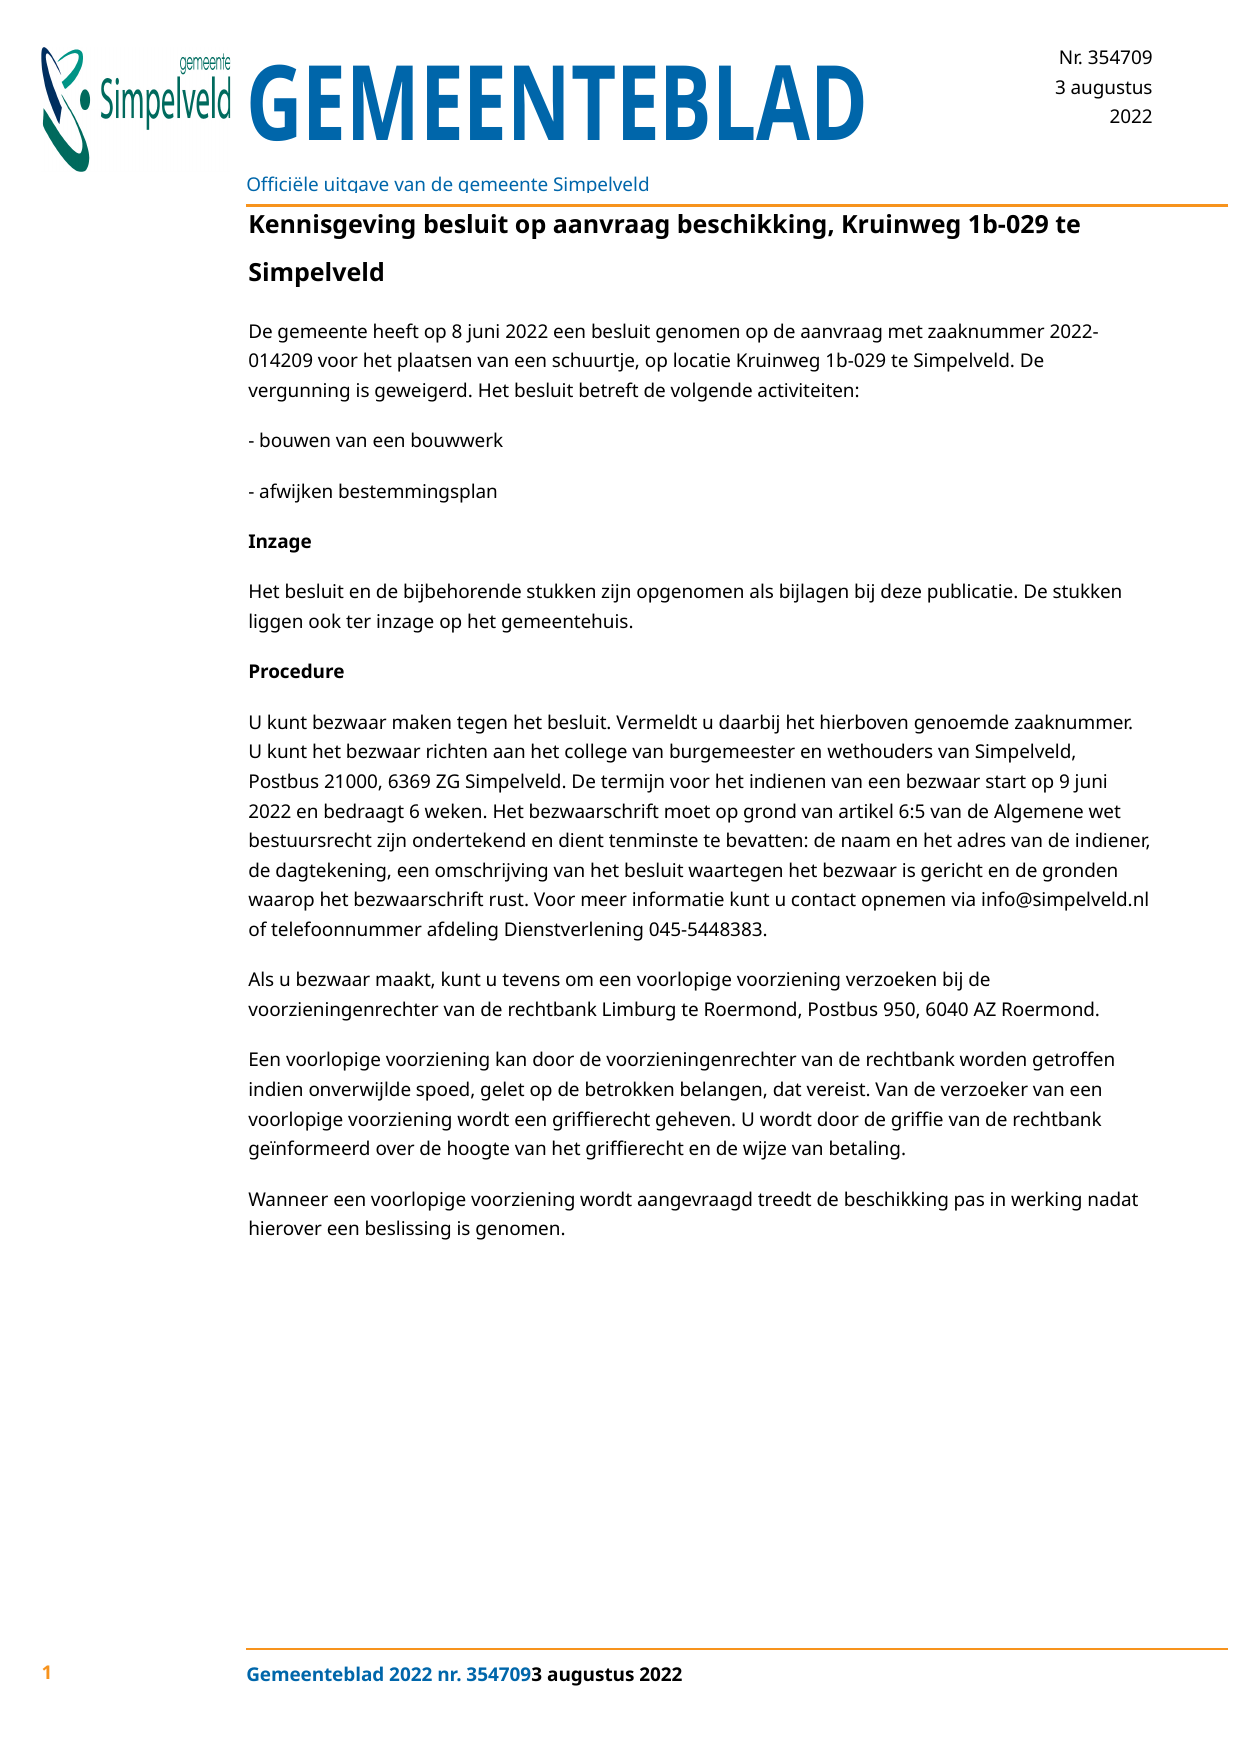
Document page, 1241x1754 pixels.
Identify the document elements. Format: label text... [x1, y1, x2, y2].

text - afwijken bestemmingsplan [248, 478, 1152, 504]
picture [41, 47, 231, 172]
text Als u bezwaar maakt, kunt u tevens om een voorlopige voorziening verzoeken bij de voorzieningenrechter van de rechtbank Limburg te Roermond, Postbus 950, 6040 AZ Roermond. [248, 967, 1152, 1022]
text Een voorlopige voorziening kan door de voorzieningenrechter van de rechtbank worden getroffen indien onverwijlde spoed, gelet op de betrokken belangen, dat vereist. Van de verzoeker van een voorlopige voorziening wordt een griffierecht geheven. U wordt door de griffie van de rechtbank geïnformeerd over de hoogte van het griffierecht en de wijze van betaling. [248, 1047, 1152, 1161]
text De gemeente heeft op 8 juni 2022 een besluit genomen op de aanvraag met zaaknummer 2022-014209 voor het plaatsen van een schuurtje, op locatie Kruinweg 1b-029 te Simpelveld. De vergunning is geweigerd. Het besluit betreft de volgende activiteiten: [248, 318, 1152, 403]
text Wanneer een voorlopige voorziening wordt aangevraagd treedt de beschikking pas in werking nadat hierover een beslissing is genomen. [248, 1186, 1152, 1241]
text Het besluit en de bijbehorende stukken zijn opgenomen als bijlagen bij deze publicatie. De stukken liggen ook ter inzage op het gemeentehuis. [248, 579, 1152, 634]
text Kennisgeving besluit op aanvraag beschikking, Kruinweg 1b-029 te Simpelveld [248, 207, 1152, 288]
text - bouwen van een bouwwerk [248, 427, 1152, 453]
text Inzage [248, 528, 1152, 554]
text Procedure [248, 659, 1152, 684]
text U kunt bezwaar maken tegen het besluit. Vermeldt u daarbij het hierboven genoemde zaaknummer. U kunt het bezwaar richten aan het college van burgemeester en wethouders van Simpelveld, Postbus 21000, 6369 ZG Simpelveld. De termijn voor het indienen van een bezwaar start op 9 juni 2022 en bedraagt 6 weken. Het bezwaarschrift moet op grond van artikel 6:5 van de Algemene wet bestuursrecht zijn ondertekend en dient tenminste te bevatten: de naam en het adres van de indiener, de dagtekening, een omschrijving van het besluit waartegen het bezwaar is gericht en de gronden waarop het bezwaarschrift rust. Voor meer informatie kunt u contact opnemen via info@simpelveld.nl of telefoonnummer afdeling Dienstverlening 045-5448383. [248, 709, 1152, 942]
